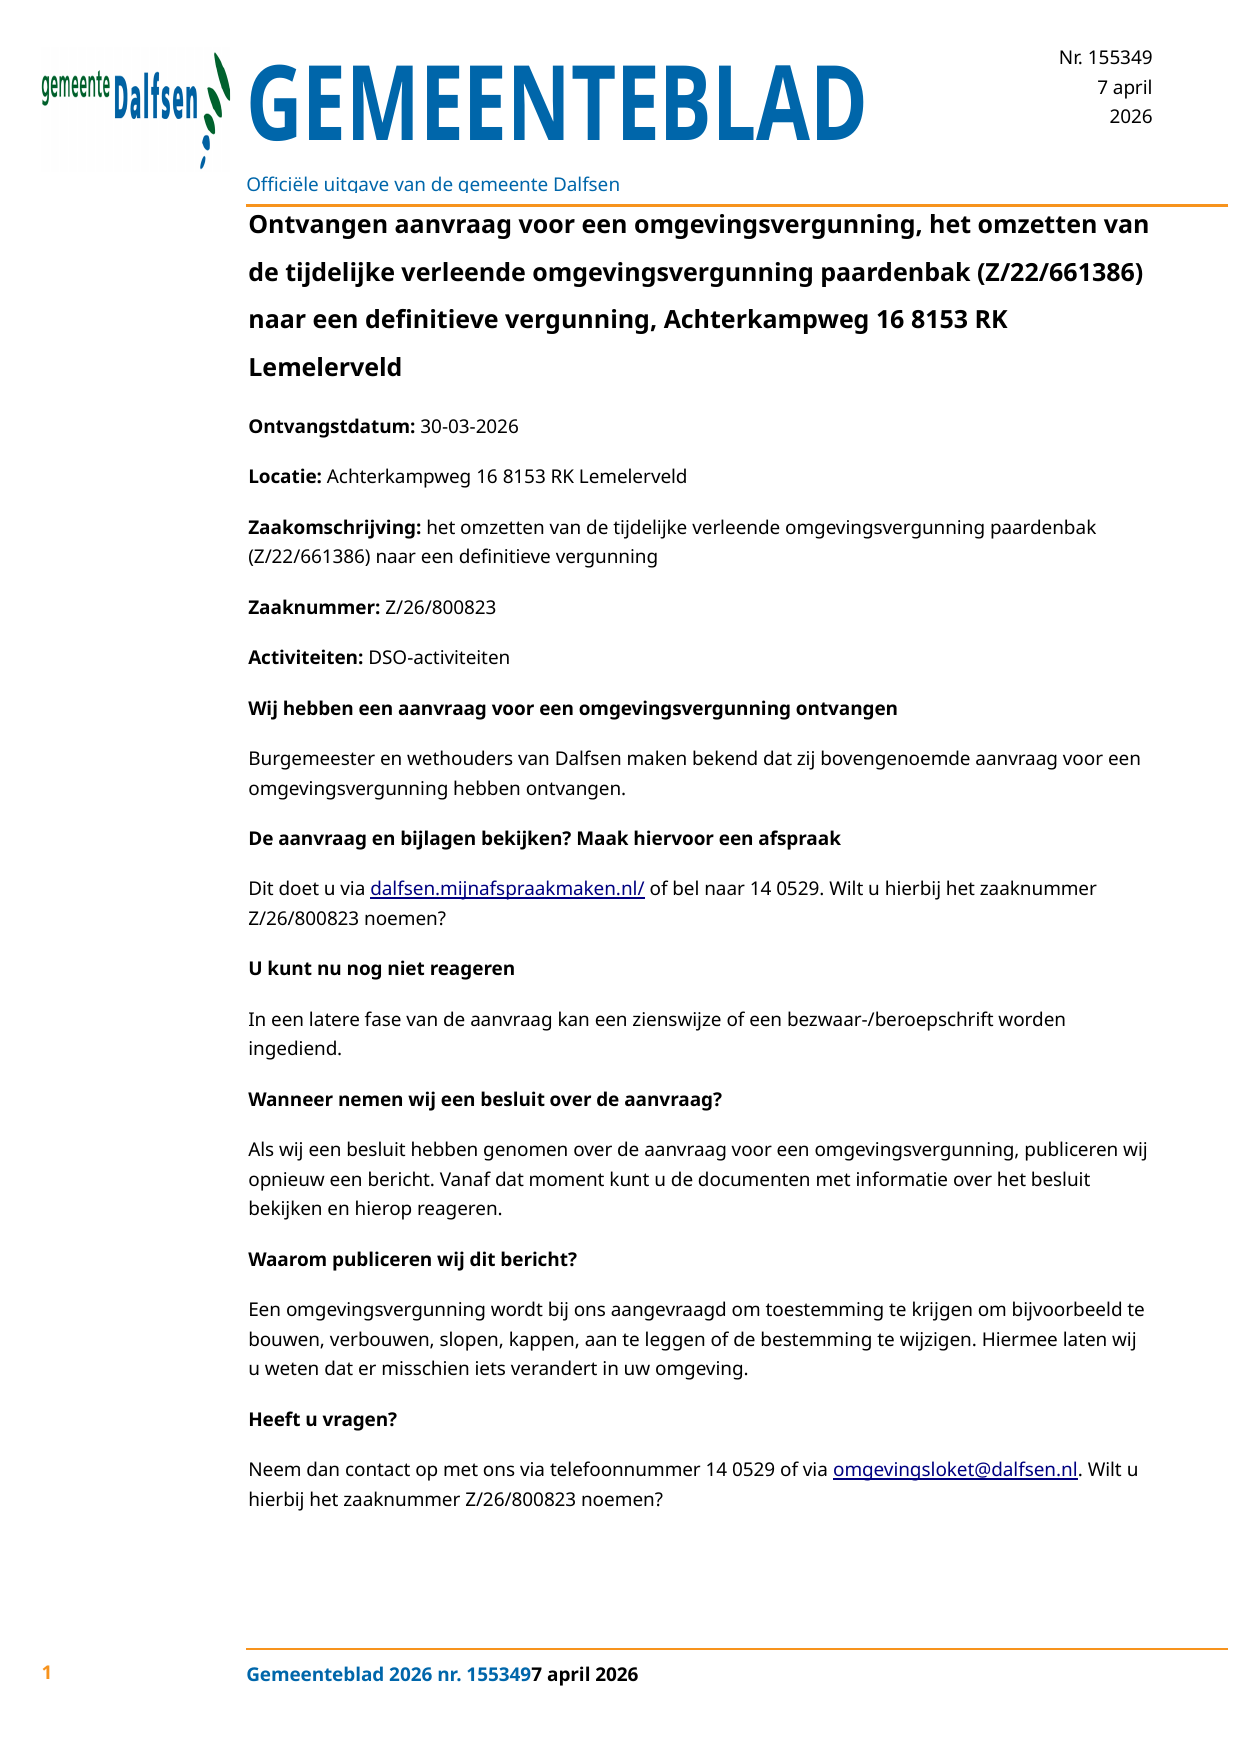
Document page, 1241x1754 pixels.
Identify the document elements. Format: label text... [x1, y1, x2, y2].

text De aanvraag en bijlagen bekijken? Maak hiervoor een afspraak [248, 825, 1152, 851]
text Als wij een besluit hebben genomen over de aanvraag voor een omgevingsvergunning, publiceren wij opnieuw een bericht. Vanaf dat moment kunt u de documenten met informatie over het besluit bekijken en hierop reageren. [248, 1136, 1152, 1221]
text Zaaknummer: Z/26/800823 [248, 594, 1152, 620]
text Neem dan contact op met ons via telefoonnummer 14 0529 of via omgevingsloket@dalfsen.nl. Wilt u hierbij het zaaknummer Z/26/800823 noemen? [248, 1456, 1152, 1512]
text Wij hebben een aanvraag voor een omgevingsvergunning ontvangen [248, 695, 1152, 721]
text Een omgevingsvergunning wordt bij ons aangevraagd om toestemming te krijgen om bijvoorbeeld te bouwen, verbouwen, slopen, kappen, aan te leggen of de bestemming te wijzigen. Hiermee laten wij u weten dat er misschien iets verandert in uw omgeving. [248, 1296, 1152, 1381]
text Heeft u vragen? [248, 1406, 1152, 1432]
text In een latere fase van de aanvraag kan een zienswijze of een bezwaar-/beroepschrift worden ingediend. [248, 1006, 1152, 1061]
text Activiteiten: DSO-activiteiten [248, 644, 1152, 670]
text Zaakomschrijving: het omzetten van de tijdelijke verleende omgevingsvergunning paardenbak (Z/22/661386) naar een definitieve vergunning [248, 514, 1152, 569]
text Wanneer nemen wij een besluit over de aanvraag? [248, 1086, 1152, 1112]
text Dit doet u via dalfsen.mijnafspraakmaken.nl/ of bel naar 14 0529. Wilt u hierbij het zaaknummer Z/26/800823 noemen? [248, 876, 1152, 931]
text Burgemeester en wethouders van Dalfsen maken bekend dat zij bovengenoemde aanvraag voor een omgevingsvergunning hebben ontvangen. [248, 745, 1152, 801]
text U kunt nu nog niet reageren [248, 956, 1152, 981]
picture [41, 47, 231, 172]
text Ontvangstdatum: 30-03-2026 [248, 413, 1152, 439]
text Ontvangen aanvraag voor een omgevingsvergunning, het omzetten van de tijdelijke verleende omgevingsvergunning paardenbak (Z/22/661386) naar een definitieve vergunning, Achterkampweg 16 8153 RK Lemelerveld [248, 207, 1152, 384]
text Waarom publiceren wij dit bericht? [248, 1246, 1152, 1272]
text Locatie: Achterkampweg 16 8153 RK Lemelerveld [248, 463, 1152, 489]
